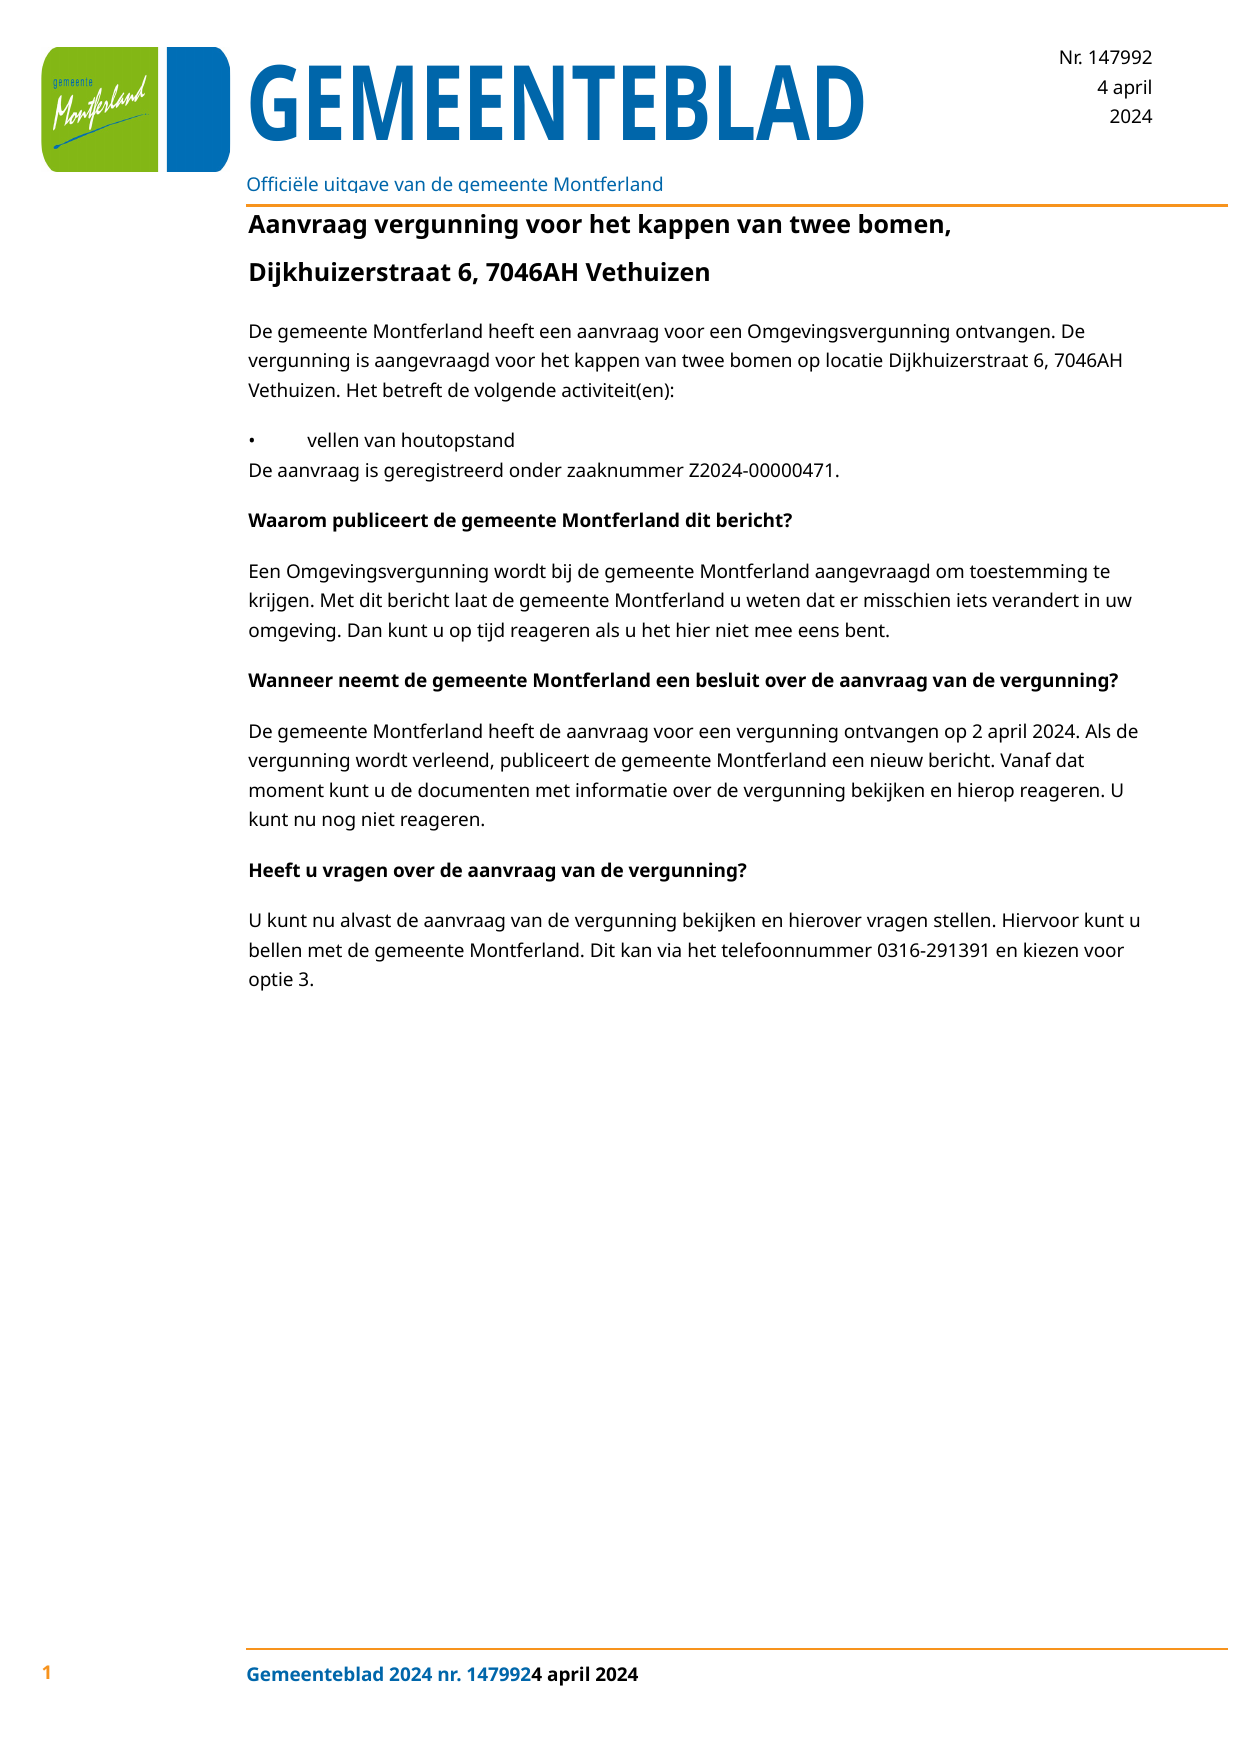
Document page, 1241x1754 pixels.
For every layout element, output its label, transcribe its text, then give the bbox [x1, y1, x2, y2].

text Een Omgevingsvergunning wordt bij de gemeente Montferland aangevraagd om toestemming te krijgen. Met dit bericht laat de gemeente Montferland u weten dat er misschien iets verandert in uw omgeving. Dan kunt u op tijd reageren als u het hier niet mee eens bent. [248, 558, 1152, 643]
text Wanneer neemt de gemeente Montferland een besluit over de aanvraag van de vergunning? [248, 667, 1152, 693]
picture [41, 47, 231, 172]
text Heeft u vragen over de aanvraag van de vergunning? [248, 857, 1152, 883]
text Aanvraag vergunning voor het kappen van twee bomen, Dijkhuizerstraat 6, 7046AH Vethuizen [248, 207, 1152, 288]
text De aanvraag is geregistreerd onder zaaknummer Z2024-00000471. [248, 457, 1152, 483]
list vellen van houtopstand [248, 427, 1152, 453]
text De gemeente Montferland heeft een aanvraag voor een Omgevingsvergunning ontvangen. De vergunning is aangevraagd voor het kappen van twee bomen op locatie Dijkhuizerstraat 6, 7046AH Vethuizen. Het betreft de volgende activiteit(en): [248, 318, 1152, 403]
text U kunt nu alvast de aanvraag van de vergunning bekijken en hierover vragen stellen. Hiervoor kunt u bellen met de gemeente Montferland. Dit kan via het telefoonnummer 0316-291391 en kiezen voor optie 3. [248, 907, 1152, 992]
text De gemeente Montferland heeft de aanvraag voor een vergunning ontvangen op 2 april 2024. Als de vergunning wordt verleend, publiceert de gemeente Montferland een nieuw bericht. Vanaf dat moment kunt u de documenten met informatie over de vergunning bekijken en hierop reageren. U kunt nu nog niet reageren. [248, 718, 1152, 832]
text Waarom publiceert de gemeente Montferland dit bericht? [248, 507, 1152, 533]
